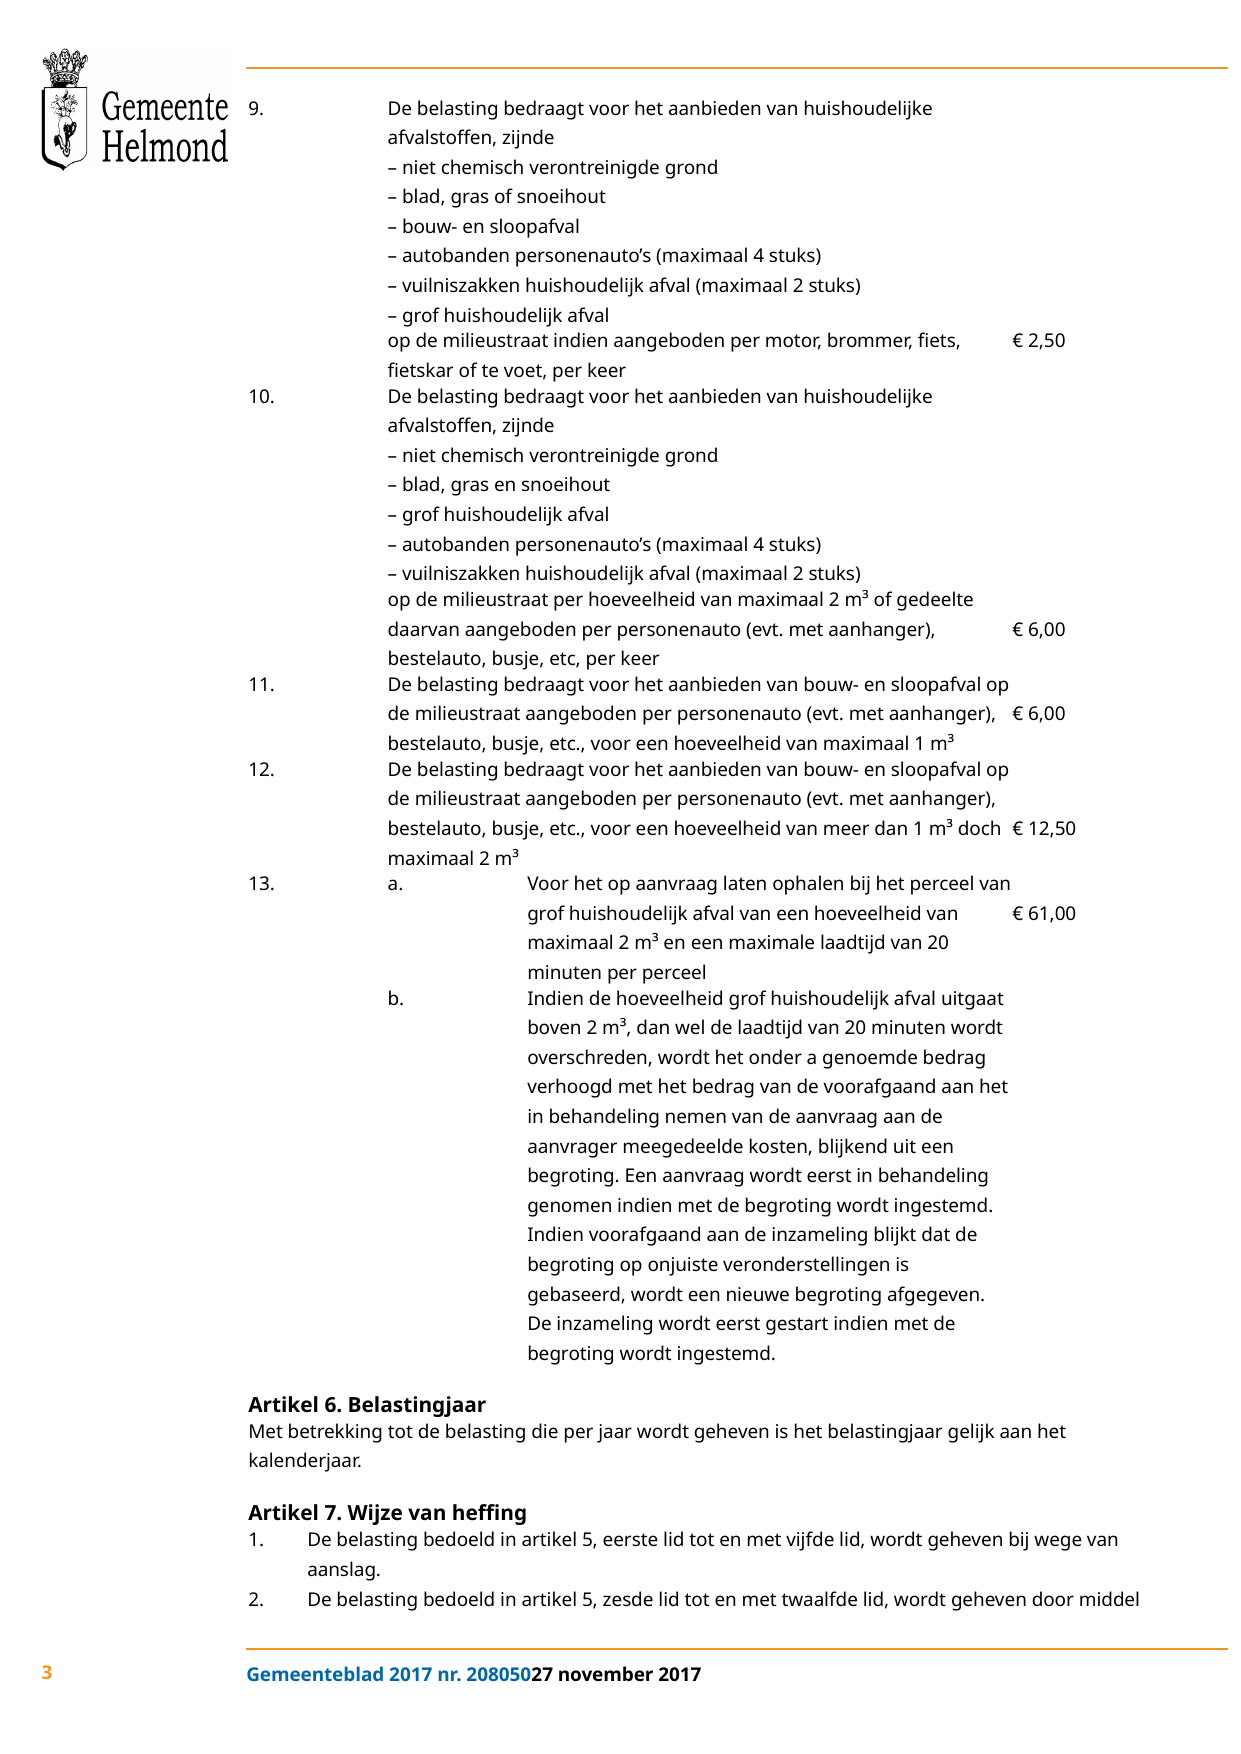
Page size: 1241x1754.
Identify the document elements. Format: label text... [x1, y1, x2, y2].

table_cell Indien de hoeveelheid grof huishoudelijk afval uitgaat boven 2 m³, dan wel de laadtijd van 20 minuten wordt overschreden, wordt het onder a genoemde bedrag verhoogd met het bedrag van de voorafgaand aan het in behandeling nemen van de aanvraag aan de aanvrager meegedeelde kosten, blijkend uit een begroting. Een aanvraag wordt eerst in behandeling genomen indien met de begroting wordt ingestemd. Indien voorafgaand aan de inzameling blijkt dat de begroting op onjuiste veronderstellingen is gebaseerd, wordt een nieuwe begroting afgegeven. De inzameling wordt eerst gestart indien met de begroting wordt ingestemd. [527, 985, 1012, 1366]
table_cell [1012, 95, 1152, 328]
table_cell [248, 586, 387, 671]
table_cell [248, 985, 387, 1366]
picture [41, 47, 231, 172]
table_cell [1012, 985, 1152, 1366]
table_cell € 12,50 [1012, 756, 1152, 870]
text Artikel 6. Belastingjaar [248, 1390, 1152, 1418]
text Met betrekking tot de belasting die per jaar wordt geheven is het belastingjaar gelijk aan het kalenderjaar. [248, 1418, 1152, 1473]
list De belasting bedoeld in artikel 5, zesde lid tot en met twaalfde lid, wordt geheven door middel [248, 1586, 1152, 1611]
table_cell [248, 328, 387, 383]
table_cell De belasting bedraagt voor het aanbieden van huishoudelijke afvalstoffen, zijnde – niet chemisch verontreinigde grond – blad, gras en snoeihout – grof huishoudelijk afval – autobanden personenauto’s (maximaal 4 stuks) – vuilniszakken huishoudelijk afval (maximaal 2 stuks) [388, 383, 1012, 586]
table_cell Voor het op aanvraag laten ophalen bij het perceel van grof huishoudelijk afval van een hoeveelheid van maximaal 2 m³ en een maximale laadtijd van 20 minuten per perceel [527, 870, 1012, 985]
table_cell [1012, 383, 1152, 586]
table_cell € 6,00 [1012, 586, 1152, 671]
table_cell € 6,00 [1012, 671, 1152, 756]
table_cell De belasting bedraagt voor het aanbieden van bouw- en sloopafval op de milieustraat aangeboden per personenauto (evt. met aanhanger), bestelauto, busje, etc., voor een hoeveelheid van meer dan 1 m³ doch maximaal 2 m³ [388, 756, 1012, 870]
list De belasting bedoeld in artikel 5, eerste lid tot en met vijfde lid, wordt geheven bij wege van aanslag. [248, 1527, 1152, 1582]
table_cell € 61,00 [1012, 870, 1152, 985]
table_cell De belasting bedraagt voor het aanbieden van bouw- en sloopafval op de milieustraat aangeboden per personenauto (evt. met aanhanger), bestelauto, busje, etc., voor een hoeveelheid van maximaal 1 m³ [388, 671, 1012, 756]
table_cell op de milieustraat per hoeveelheid van maximaal 2 m³ of gedeelte daarvan aangeboden per personenauto (evt. met aanhanger), bestelauto, busje, etc, per keer [388, 586, 1012, 671]
table_cell 10. [248, 383, 387, 586]
table_cell De belasting bedraagt voor het aanbieden van huishoudelijke afvalstoffen, zijnde – niet chemisch verontreinigde grond – blad, gras of snoeihout – bouw- en sloopafval – autobanden personenauto’s (maximaal 4 stuks) – vuilniszakken huishoudelijk afval (maximaal 2 stuks) – grof huishoudelijk afval [388, 95, 1012, 328]
table_cell b. [388, 985, 527, 1366]
table_cell € 2,50 [1012, 328, 1152, 383]
table_cell 13. [248, 870, 387, 985]
table_cell op de milieustraat indien aangeboden per motor, brommer, fiets, fietskar of te voet, per keer [388, 328, 1012, 383]
table_cell 9. [248, 95, 387, 328]
table_cell a. [388, 870, 527, 985]
table_cell 12. [248, 756, 387, 870]
table_cell 11. [248, 671, 387, 756]
text Artikel 7. Wijze van heffing [248, 1498, 1152, 1527]
